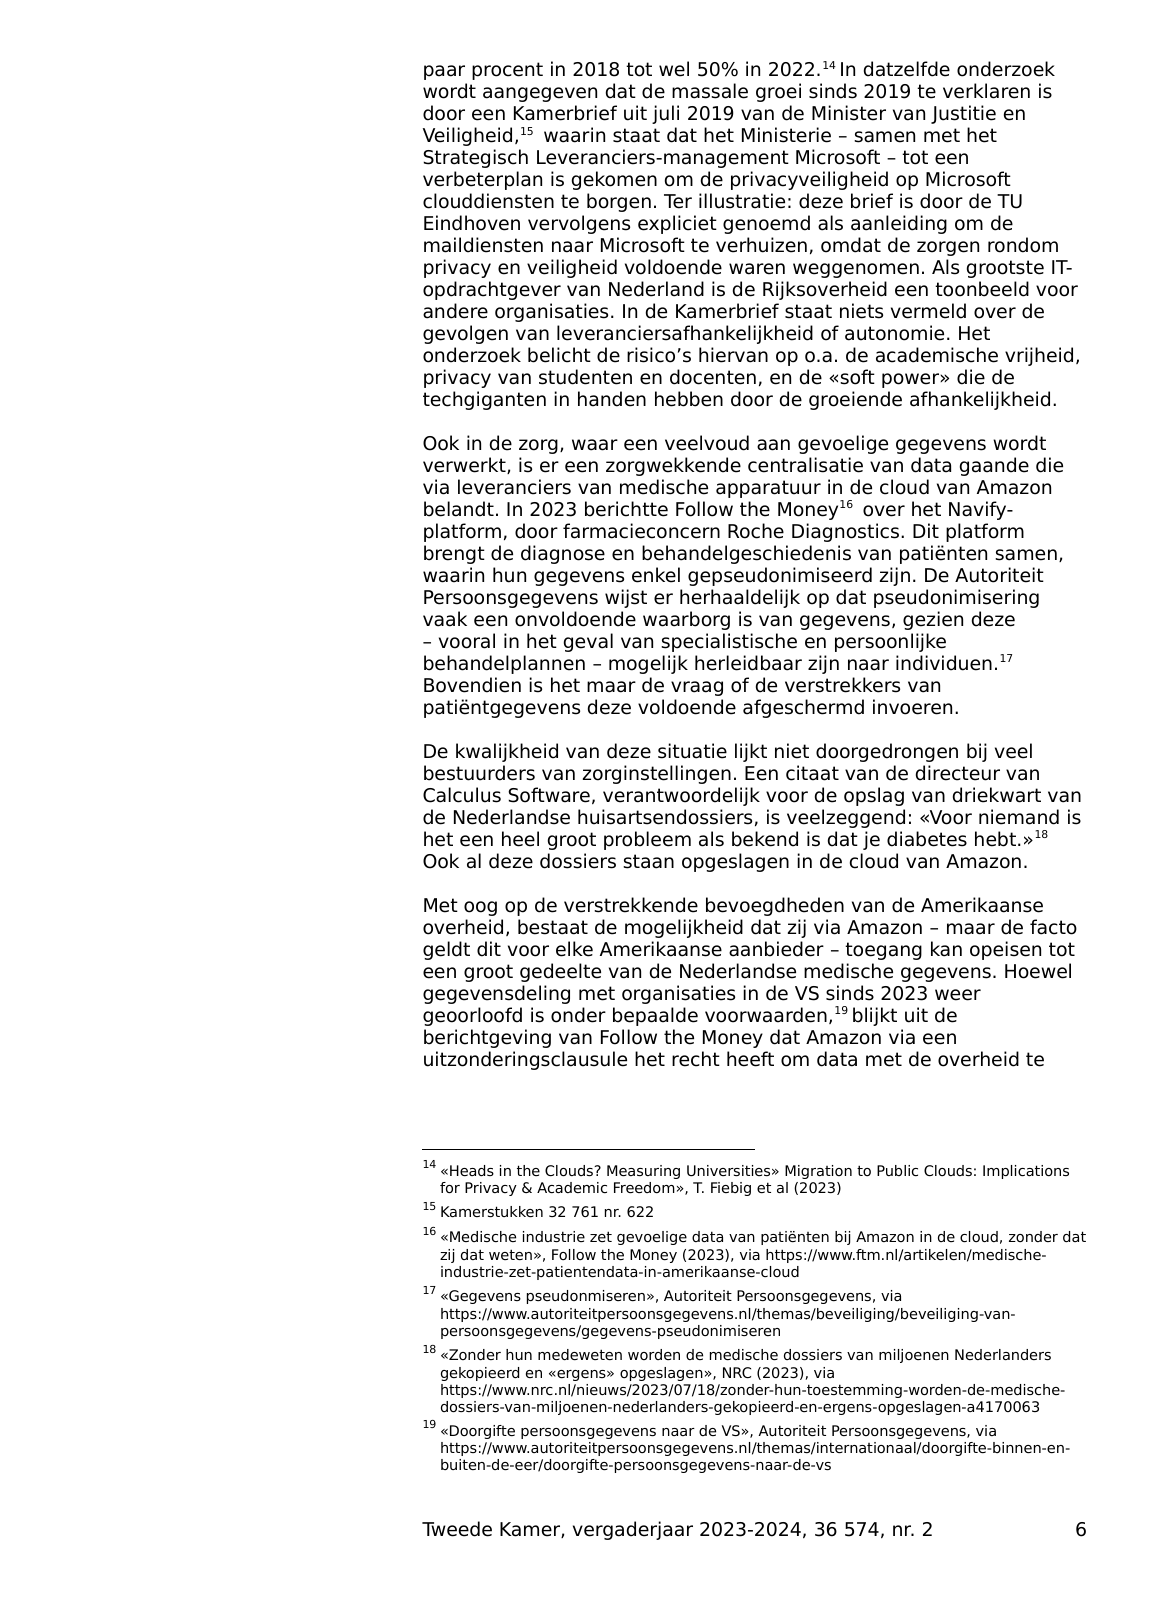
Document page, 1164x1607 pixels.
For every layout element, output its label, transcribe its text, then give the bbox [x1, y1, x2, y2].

text paar procent in 2018 tot wel 50% in 2022.In datzelfde onderzoek wordt aangegeven dat de massale groei sinds 2019 te verklaren is door een Kamerbrief uit juli 2019 van de Minister van Justitie en Veiligheid, waarin staat dat het Ministerie – samen met het Strategisch Leveranciers-management Microsoft – tot een verbeterplan is gekomen om de privacyveiligheid op Microsoft clouddiensten te borgen. Ter illustratie: deze brief is door de TU Eindhoven vervolgens expliciet genoemd als aanleiding om de maildiensten naar Microsoft te verhuizen, omdat de zorgen rondom privacy en veiligheid voldoende waren weggenomen. Als grootste IT-opdrachtgever van Nederland is de Rijksoverheid een toonbeeld voor andere organisaties. In de Kamerbrief staat niets vermeld over de gevolgen van leveranciersafhankelijkheid of autonomie. Het onderzoek belicht de risico’s hiervan op o.a. de academische vrijheid, privacy van studenten en docenten, en de «soft power» die de techgiganten in handen hebben door de groeiende afhankelijkheid. [422, 59, 1087, 411]
text «Heads in the Clouds? Measuring Universities» Migration to Public Clouds: Implications for Privacy & Academic Freedom», T. Fiebig et al (2023) [422, 1158, 1087, 1197]
text Kamerstukken 32 761 nr. 622 [422, 1200, 1087, 1222]
text De kwalijkheid van deze situatie lijkt niet doorgedrongen bij veel bestuurders van zorginstellingen. Een citaat van de directeur van Calculus Software, verantwoordelijk voor de opslag van driekwart van de Nederlandse huisartsendossiers, is veelzeggend: «Voor niemand is het een heel groot probleem als bekend is dat je diabetes hebt.» Ook al deze dossiers staan opgeslagen in de cloud van Amazon. [422, 741, 1087, 873]
text Ook in de zorg, waar een veelvoud aan gevoelige gegevens wordt verwerkt, is er een zorgwekkende centralisatie van data gaande die via leveranciers van medische apparatuur in de cloud van Amazon belandt. In 2023 berichtte Follow the Money over het Navify-platform, door farmacieconcern Roche Diagnostics. Dit platform brengt de diagnose en behandelgeschiedenis van patiënten samen, waarin hun gegevens enkel gepseudonimiseerd zijn. De Autoriteit Persoonsgegevens wijst er herhaaldelijk op dat pseudonimisering vaak een onvoldoende waarborg is van gegevens, gezien deze – vooral in het geval van specialistische en persoonlijke behandelplannen – mogelijk herleidbaar zijn naar individuen. Bovendien is het maar de vraag of de verstrekkers van patiëntgegevens deze voldoende afgeschermd invoeren. [422, 433, 1087, 719]
text «Doorgifte persoonsgegevens naar de VS», Autoriteit Persoonsgegevens, via https://www.autoriteitpersoonsgegevens.nl/themas/internationaal/doorgifte-binnen-en-buiten-de-eer/doorgifte-persoonsgegevens-naar-de-vs [422, 1418, 1087, 1474]
text «Gegevens pseudonmiseren», Autoriteit Persoonsgegevens, via https://www.autoriteitpersoonsgegevens.nl/themas/beveiliging/beveiliging-van-persoonsgegevens/gegevens-pseudonimiseren [422, 1284, 1087, 1340]
text «Zonder hun medeweten worden de medische dossiers van miljoenen Nederlanders gekopieerd en «ergens» opgeslagen», NRC (2023), via https://www.nrc.nl/nieuws/2023/07/18/zonder-hun-toestemming-worden-de-medische-dossiers-van-miljoenen-nederlanders-gekopieerd-en-ergens-opgeslagen-a4170063 [422, 1343, 1087, 1416]
text Met oog op de verstrekkende bevoegdheden van de Amerikaanse overheid, bestaat de mogelijkheid dat zij via Amazon – maar de facto geldt dit voor elke Amerikaanse aanbieder – toegang kan opeisen tot een groot gedeelte van de Nederlandse medische gegevens. Hoewel gegevensdeling met organisaties in de VS sinds 2023 weer geoorloofd is onder bepaalde voorwaarden,blijkt uit de berichtgeving van Follow the Money dat Amazon via een uitzonderingsclausule het recht heeft om data met de overheid te [422, 895, 1087, 1071]
text «Medische industrie zet gevoelige data van patiënten bij Amazon in de cloud, zonder dat zij dat weten», Follow the Money (2023), via https://www.ftm.nl/artikelen/medische-industrie-zet-patientendata-in-amerikaanse-cloud [422, 1225, 1087, 1281]
